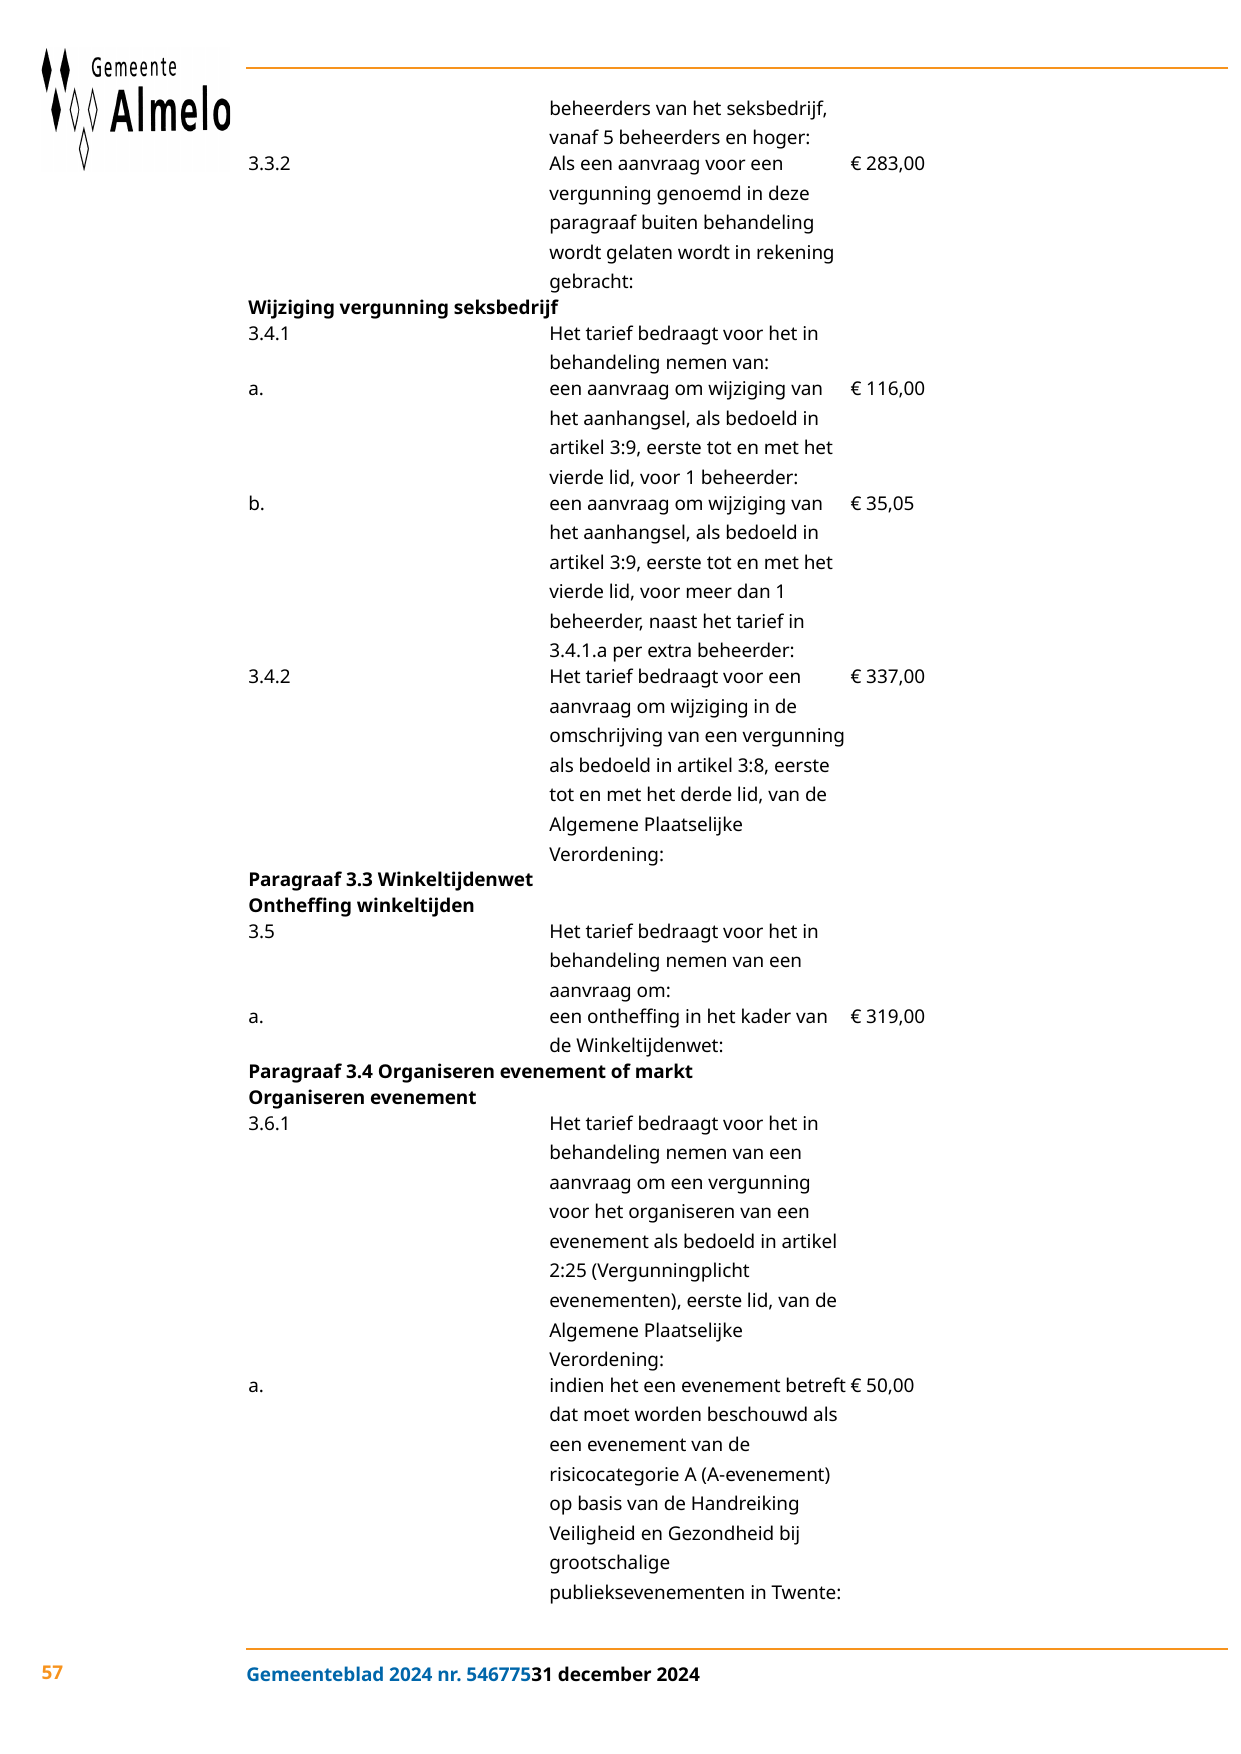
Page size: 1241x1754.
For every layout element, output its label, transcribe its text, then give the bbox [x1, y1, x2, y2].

table_cell b. [248, 490, 549, 663]
table_cell Ontheffing winkeltijden [248, 892, 1152, 918]
table_cell [850, 95, 1152, 150]
table_cell 3.4.2 [248, 663, 549, 867]
table_cell 3.4.1 [248, 320, 549, 375]
table_cell € 337,00 [850, 663, 1152, 867]
table_cell indien het een evenement betreft dat moet worden beschouwd als een evenement van de risicocategorie A (A-evenement) op basis van de Handreiking Veiligheid en Gezondheid bij grootschalige publieksevenementen in Twente: [549, 1372, 850, 1605]
table_cell € 50,00 [850, 1372, 1152, 1605]
table_cell 3.6.1 [248, 1110, 549, 1372]
table_cell Wijziging vergunning seksbedrijf [248, 294, 1152, 320]
table_cell Het tarief bedraagt voor het in behandeling nemen van een aanvraag om: [549, 918, 850, 1003]
table_cell een ontheffing in het kader van de Winkeltijdenwet: [549, 1003, 850, 1058]
table_cell [248, 95, 549, 150]
table_cell € 35,05 [850, 490, 1152, 663]
table_cell Organiseren evenement [248, 1084, 1152, 1110]
table_cell Het tarief bedraagt voor het in behandeling nemen van een aanvraag om een vergunning voor het organiseren van een evenement als bedoeld in artikel 2:25 (Vergunningplicht evenementen), eerste lid, van de Algemene Plaatselijke Verordening: [549, 1110, 850, 1372]
table_cell 3.5 [248, 918, 549, 1003]
table_cell een aanvraag om wijziging van het aanhangsel, als bedoeld in artikel 3:9, eerste tot en met het vierde lid, voor 1 beheerder: [549, 375, 850, 490]
table_cell [850, 1110, 1152, 1372]
picture [41, 47, 231, 172]
table_cell Het tarief bedraagt voor het in behandeling nemen van: [549, 320, 850, 375]
table_cell Als een aanvraag voor een vergunning genoemd in deze paragraaf buiten behandeling wordt gelaten wordt in rekening gebracht: [549, 150, 850, 294]
table_cell [850, 918, 1152, 1003]
table_cell een aanvraag om wijziging van het aanhangsel, als bedoeld in artikel 3:9, eerste tot en met het vierde lid, voor meer dan 1 beheerder, naast het tarief in 3.4.1.a per extra beheerder: [549, 490, 850, 663]
table_cell a. [248, 1003, 549, 1058]
table_cell 3.3.2 [248, 150, 549, 294]
table_cell € 116,00 [850, 375, 1152, 490]
table_cell Paragraaf 3.4 Organiseren evenement of markt [248, 1058, 1152, 1084]
table_cell a. [248, 1372, 549, 1605]
table_cell € 319,00 [850, 1003, 1152, 1058]
table_cell beheerders van het seksbedrijf, vanaf 5 beheerders en hoger: [549, 95, 850, 150]
table_cell € 283,00 [850, 150, 1152, 294]
table_cell a. [248, 375, 549, 490]
table_cell [850, 320, 1152, 375]
table_cell Het tarief bedraagt voor een aanvraag om wijziging in de omschrijving van een vergunning als bedoeld in artikel 3:8, eerste tot en met het derde lid, van de Algemene Plaatselijke Verordening: [549, 663, 850, 867]
table_cell Paragraaf 3.3 Winkeltijdenwet [248, 867, 1152, 892]
